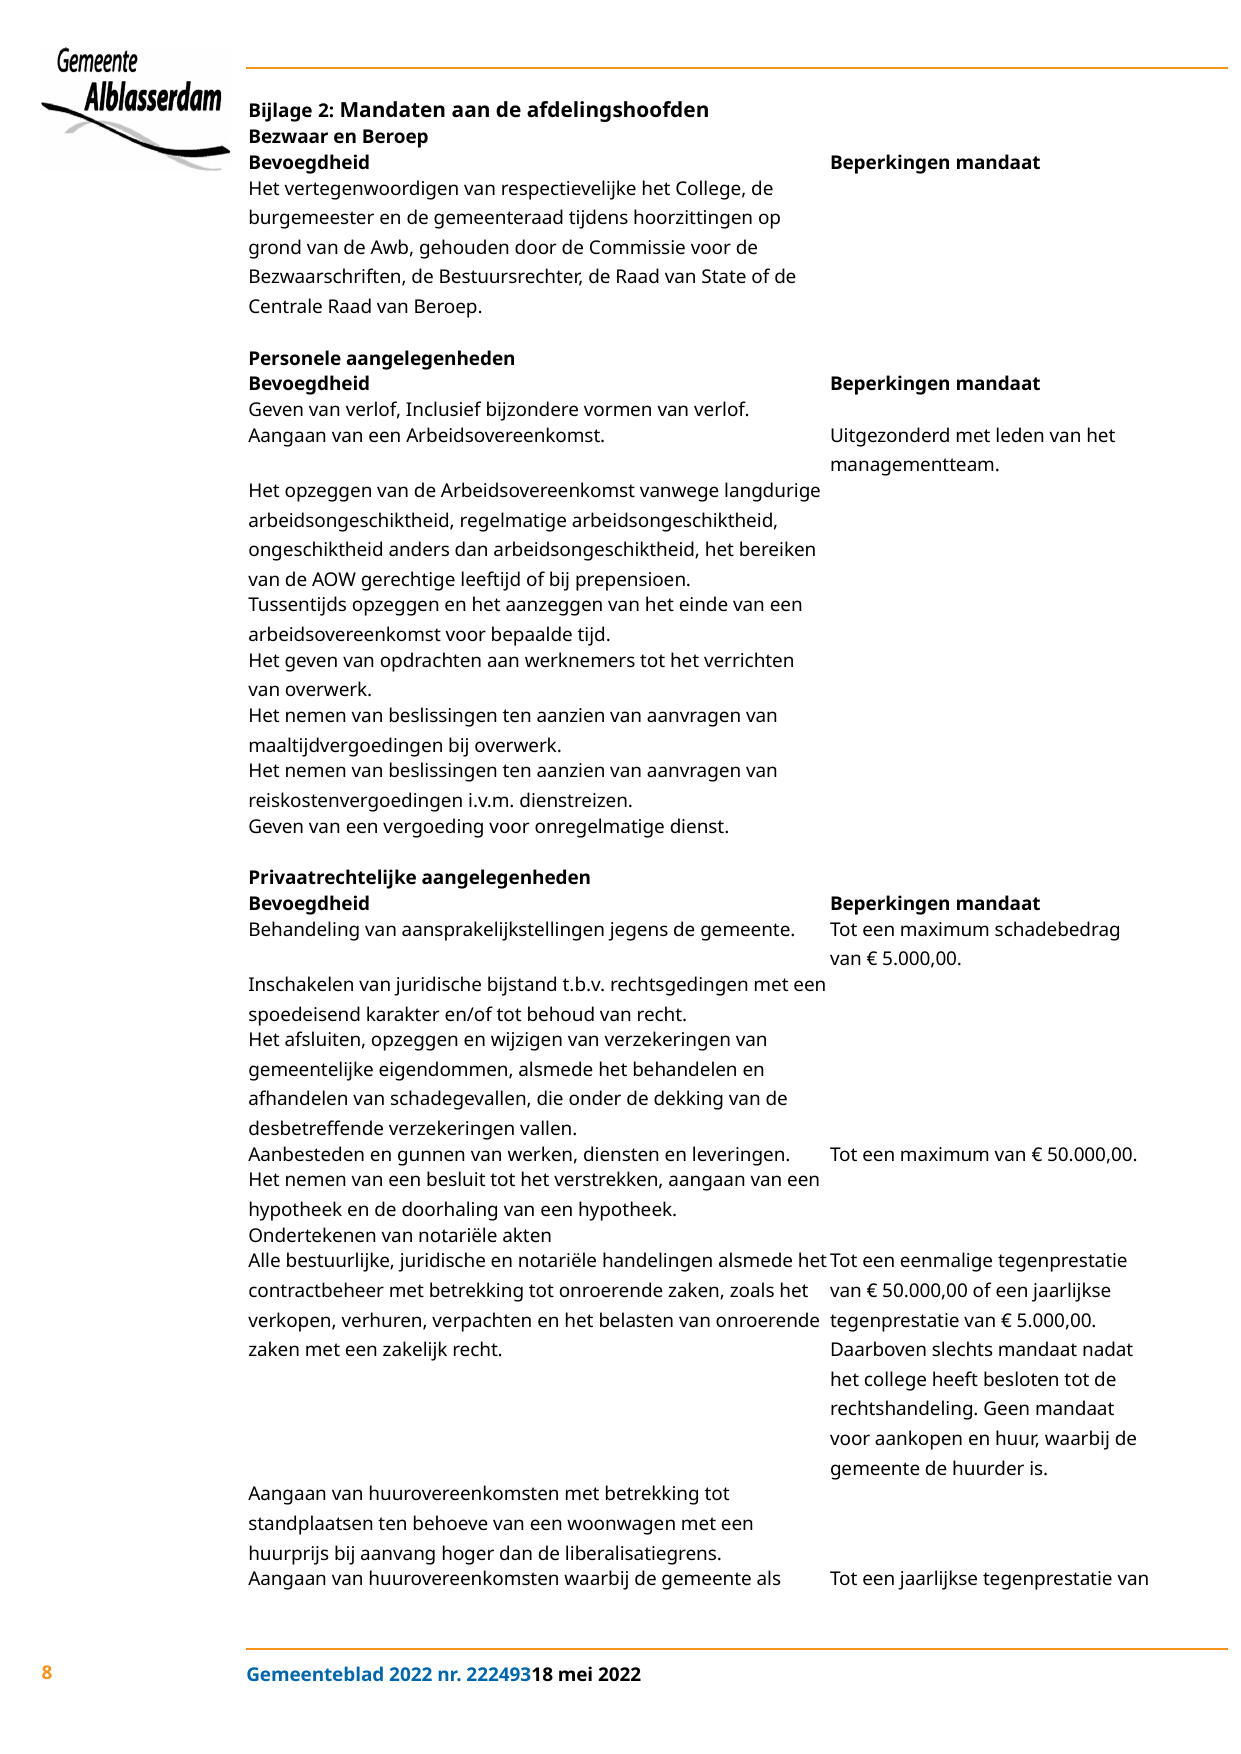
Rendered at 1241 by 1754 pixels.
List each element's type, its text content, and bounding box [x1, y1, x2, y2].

table_cell Ondertekenen van notariële akten [248, 1222, 830, 1248]
table_cell Aangaan van een Arbeidsovereenkomst. [248, 422, 830, 477]
table_cell [830, 396, 1152, 422]
table_cell [248, 839, 830, 864]
table_cell Het geven van opdrachten aan werknemers tot het verrichten van overwerk. [248, 647, 830, 702]
table_cell Alle bestuurlijke, juridische en notariële handelingen alsmede het contractbeheer met betrekking tot onroerende zaken, zoals het verkopen, verhuren, verpachten en het belasten van onroerende zaken met een zakelijk recht. [248, 1248, 830, 1481]
table_cell Het nemen van beslissingen ten aanzien van aanvragen van maaltijdvergoedingen bij overwerk. [248, 702, 830, 758]
table_cell Het vertegenwoordigen van respectievelijke het College, de burgemeester en de gemeenteraad tijdens hoorzittingen op grond van de Awb, gehouden door de Commissie voor de Bezwaarschriften, de Bestuursrechter, de Raad van State of de Centrale Raad van Beroep. [248, 175, 830, 319]
table_cell [830, 319, 1152, 345]
table_cell Het afsluiten, opzeggen en wijzigen van verzekeringen van gemeentelijke eigendommen, alsmede het behandelen en afhandelen van schadegevallen, die onder de dekking van de desbetreffende verzekeringen vallen. [248, 1026, 830, 1141]
table_cell [830, 758, 1152, 813]
table_cell Personele aangelegenheden [248, 345, 830, 370]
table_cell Bevoegdheid [248, 370, 830, 396]
table_cell Tot een maximum van € 50.000,00. [830, 1141, 1152, 1167]
text Bijlage 2: Mandaten aan de afdelingshoofden [248, 95, 1152, 123]
table_header Bezwaar en Beroep [248, 124, 830, 149]
table_cell Inschakelen van juridische bijstand t.b.v. rechtsgedingen met een spoedeisend karakter en/of tot behoud van recht. [248, 971, 830, 1026]
table_cell Aanbesteden en gunnen van werken, diensten en leveringen. [248, 1141, 830, 1167]
table_cell Privaatrechtelijke aangelegenheden [248, 864, 830, 890]
table_cell Tot een maximum schadebedrag van € 5.000,00. [830, 916, 1152, 971]
table_cell Beperkingen mandaat [830, 370, 1152, 396]
table_cell Aangaan van huurovereenkomsten waarbij de gemeente als [248, 1565, 830, 1591]
table_cell [830, 1026, 1152, 1141]
table_cell [830, 477, 1152, 592]
table_cell Bevoegdheid [248, 890, 830, 916]
table_cell [830, 864, 1152, 890]
table_cell Geven van verlof, Inclusief bijzondere vormen van verlof. [248, 396, 830, 422]
table_cell Uitgezonderd met leden van het managementteam. [830, 422, 1152, 477]
table_cell Beperkingen mandaat [830, 149, 1152, 175]
table_cell Bevoegdheid [248, 149, 830, 175]
table_cell [830, 813, 1152, 839]
table_cell [830, 971, 1152, 1026]
table_cell Tot een jaarlijkse tegenprestatie van [830, 1565, 1152, 1591]
table_cell Tot een eenmalige tegenprestatie van € 50.000,00 of een jaarlijkse tegenprestatie van € 5.000,00. Daarboven slechts mandaat nadat het college heeft besloten tot de rechtshandeling. Geen mandaat voor aankopen en huur, waarbij de gemeente de huurder is. [830, 1248, 1152, 1481]
table_cell [248, 319, 830, 345]
table_cell [830, 345, 1152, 370]
table_cell Tussentijds opzeggen en het aanzeggen van het einde van een arbeidsovereenkomst voor bepaalde tijd. [248, 592, 830, 647]
table_cell [830, 592, 1152, 647]
table_cell Het opzeggen van de Arbeidsovereenkomst vanwege langdurige arbeidsongeschiktheid, regelmatige arbeidsongeschiktheid, ongeschiktheid anders dan arbeidsongeschiktheid, het bereiken van de AOW gerechtige leeftijd of bij prepensioen. [248, 477, 830, 592]
table_cell [830, 1481, 1152, 1565]
table_cell [830, 1167, 1152, 1222]
table_cell Geven van een vergoeding voor onregelmatige dienst. [248, 813, 830, 839]
table_cell Aangaan van huurovereenkomsten met betrekking tot standplaatsen ten behoeve van een woonwagen met een huurprijs bij aanvang hoger dan de liberalisatiegrens. [248, 1481, 830, 1565]
table_cell [830, 839, 1152, 864]
table_cell Beperkingen mandaat [830, 890, 1152, 916]
table_cell [830, 1222, 1152, 1248]
table_cell [830, 175, 1152, 319]
table_cell Het nemen van beslissingen ten aanzien van aanvragen van reiskostenvergoedingen i.v.m. dienstreizen. [248, 758, 830, 813]
table_header [830, 124, 1152, 149]
table_cell Behandeling van aansprakelijkstellingen jegens de gemeente. [248, 916, 830, 971]
table_cell [830, 647, 1152, 702]
table_cell [830, 702, 1152, 758]
picture [41, 47, 231, 172]
table_cell Het nemen van een besluit tot het verstrekken, aangaan van een hypotheek en de doorhaling van een hypotheek. [248, 1167, 830, 1222]
